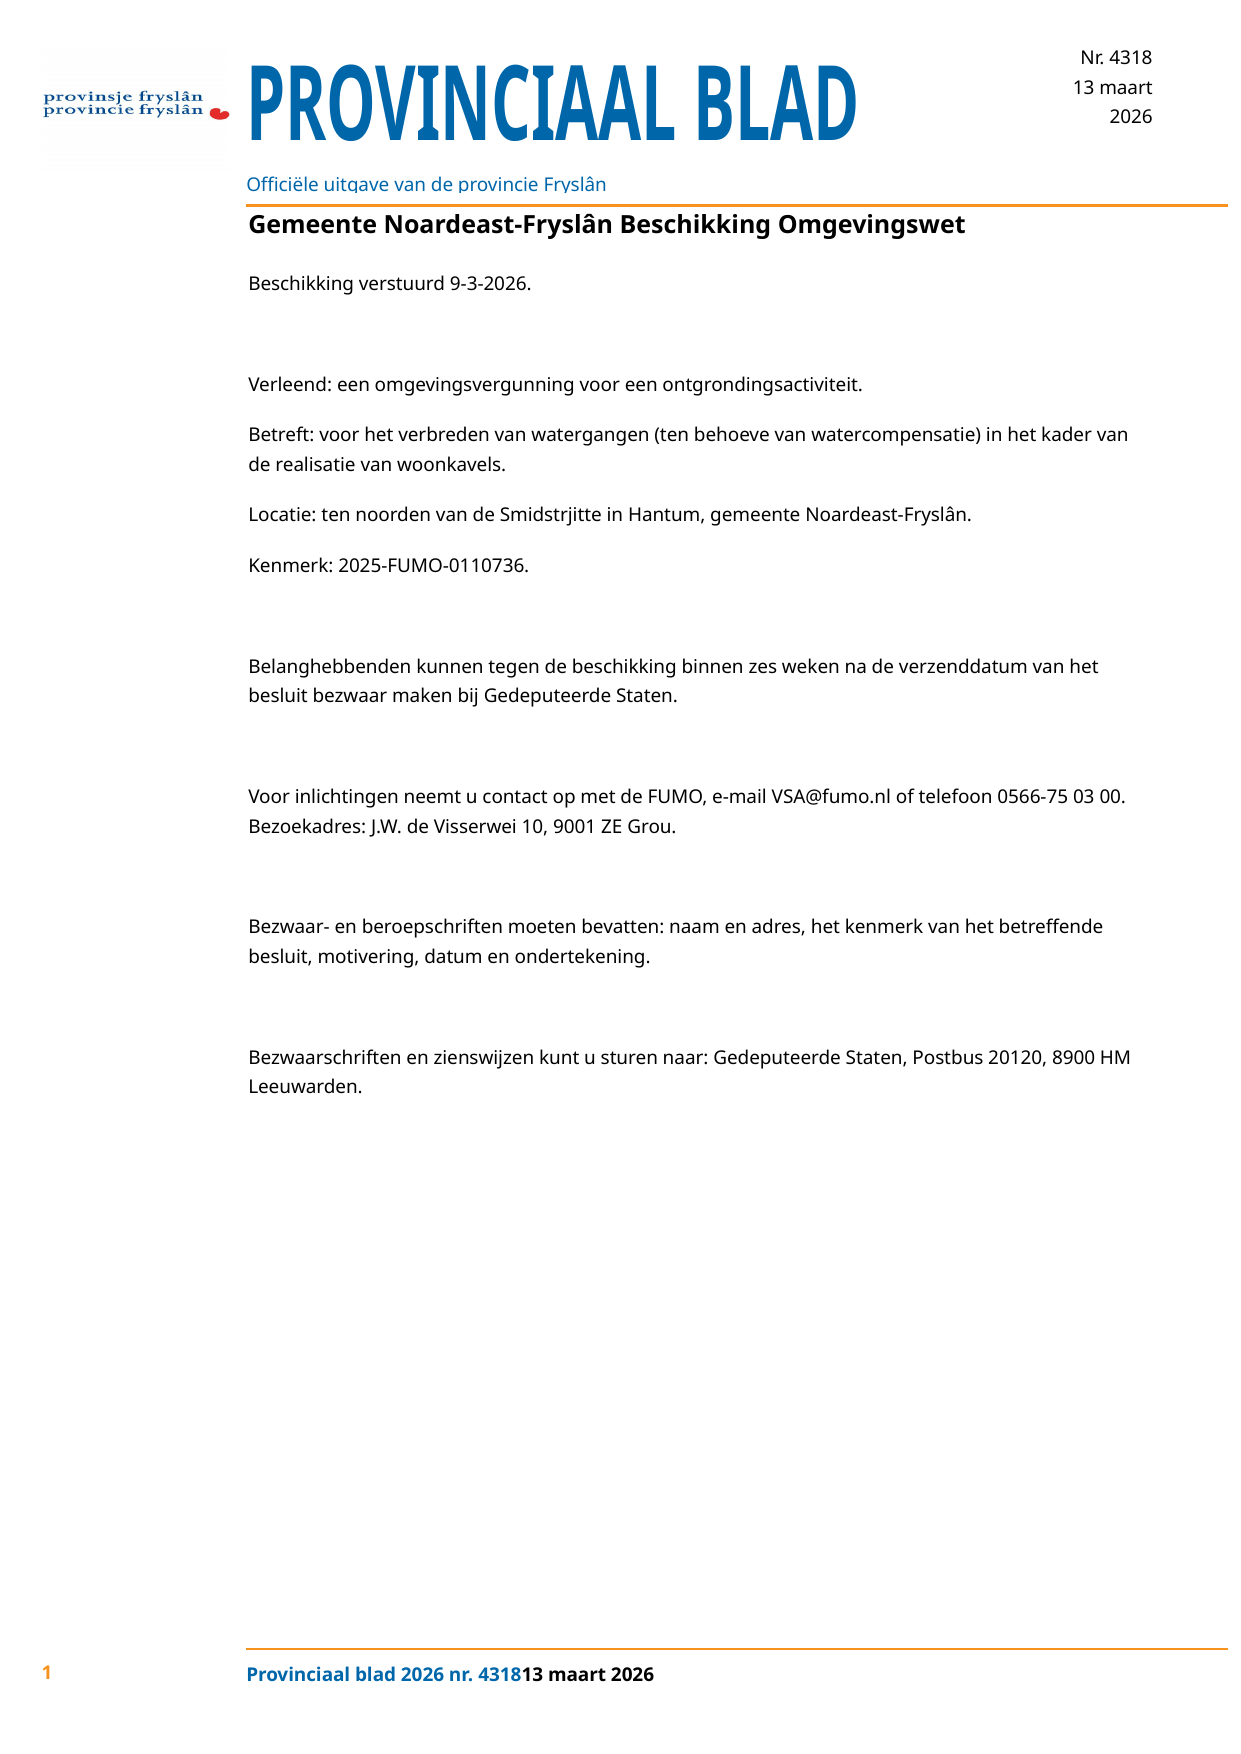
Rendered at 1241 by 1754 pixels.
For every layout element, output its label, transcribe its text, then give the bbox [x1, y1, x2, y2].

text Bezwaarschriften en zienswijzen kunt u sturen naar: Gedeputeerde Staten, Postbus 20120, 8900 HM Leeuwarden. [248, 1044, 1152, 1099]
text Gemeente Noardeast-Fryslân Beschikking Omgevingswet [248, 207, 1152, 241]
text Voor inlichtingen neemt u contact op met de FUMO, e-mail VSA@fumo.nl of telefoon 0566-75 03 00. Bezoekadres: J.W. de Visserwei 10, 9001 ZE Grou. [248, 783, 1152, 838]
text Kenmerk: 2025-FUMO-0110736. [248, 552, 1152, 578]
text Betreft: voor het verbreden van watergangen (ten behoeve van watercompensatie) in het kader van de realisatie van woonkavels. [248, 422, 1152, 477]
text Locatie: ten noorden van de Smidstrjitte in Hantum, gemeente Noardeast-Fryslân. [248, 502, 1152, 527]
text Belanghebbenden kunnen tegen de beschikking binnen zes weken na de verzenddatum van het besluit bezwaar maken bij Gedeputeerde Staten. [248, 653, 1152, 708]
text Beschikking verstuurd 9-3-2026. [248, 270, 1152, 296]
text Verleend: een omgevingsvergunning voor een ontgrondingsactiviteit. [248, 371, 1152, 397]
picture [41, 47, 231, 172]
text Bezwaar- en beroepschriften moeten bevatten: naam en adres, het kenmerk van het betreffende besluit, motivering, datum en ondertekening. [248, 914, 1152, 969]
